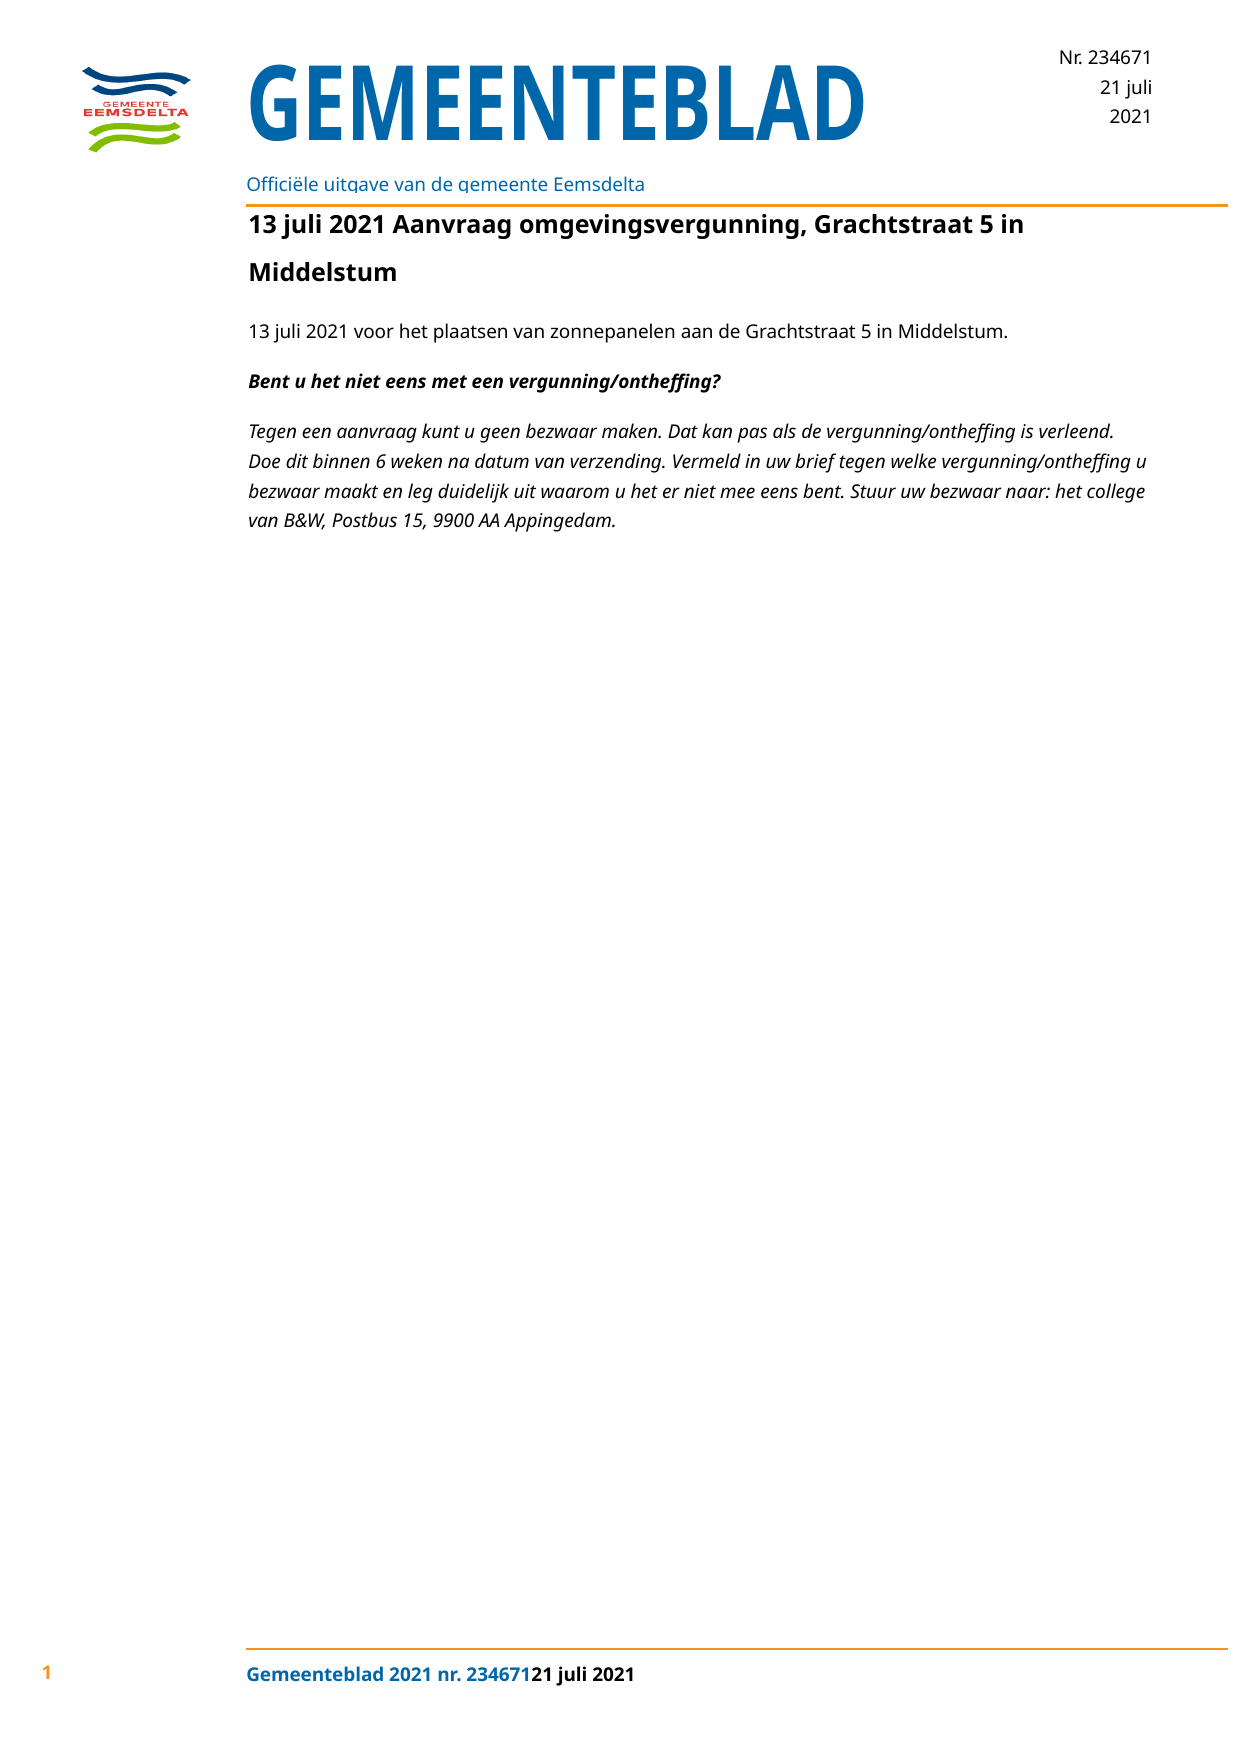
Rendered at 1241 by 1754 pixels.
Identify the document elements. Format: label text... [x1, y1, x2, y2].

picture [41, 47, 231, 172]
text Bent u het niet eens met een vergunning/ontheffing? [248, 368, 1152, 394]
text 13 juli 2021 voor het plaatsen van zonnepanelen aan de Grachtstraat 5 in Middelstum. [248, 318, 1152, 344]
text Tegen een aanvraag kunt u geen bezwaar maken. Dat kan pas als de vergunning/ontheffing is verleend. Doe dit binnen 6 weken na datum van verzending. Vermeld in uw brief tegen welke vergunning/ontheffing u bezwaar maakt en leg duidelijk uit waarom u het er niet mee eens bent. Stuur uw bezwaar naar: het college van B&W, Postbus 15, 9900 AA Appingedam. [248, 419, 1152, 533]
text 13 juli 2021 Aanvraag omgevingsvergunning, Grachtstraat 5 in Middelstum [248, 207, 1152, 288]
